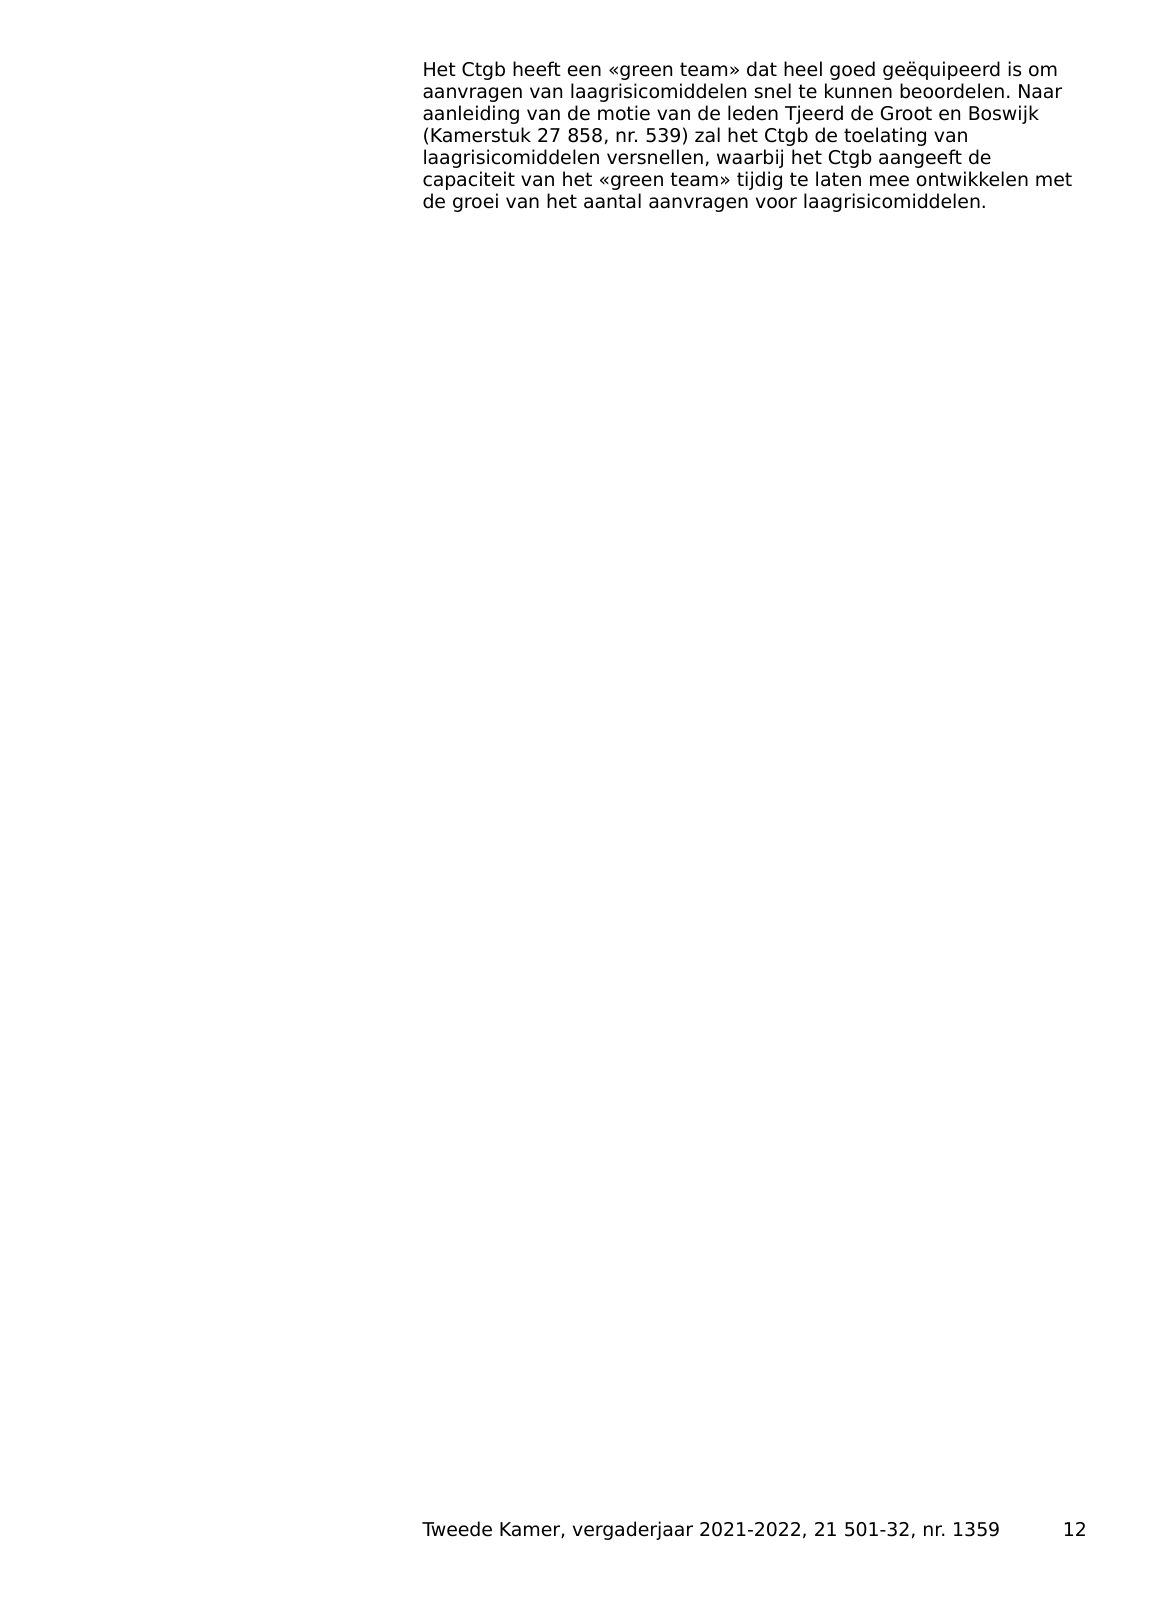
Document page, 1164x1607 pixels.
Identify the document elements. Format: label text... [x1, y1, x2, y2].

text Het Ctgb heeft een «green team» dat heel goed geëquipeerd is om aanvragen van laagrisicomiddelen snel te kunnen beoordelen. Naar aanleiding van de motie van de leden Tjeerd de Groot en Boswijk (Kamerstuk 27 858, nr. 539) zal het Ctgb de toelating van laagrisicomiddelen versnellen, waarbij het Ctgb aangeeft de capaciteit van het «green team» tijdig te laten mee ontwikkelen met de groei van het aantal aanvragen voor laagrisicomiddelen. [422, 59, 1087, 213]
